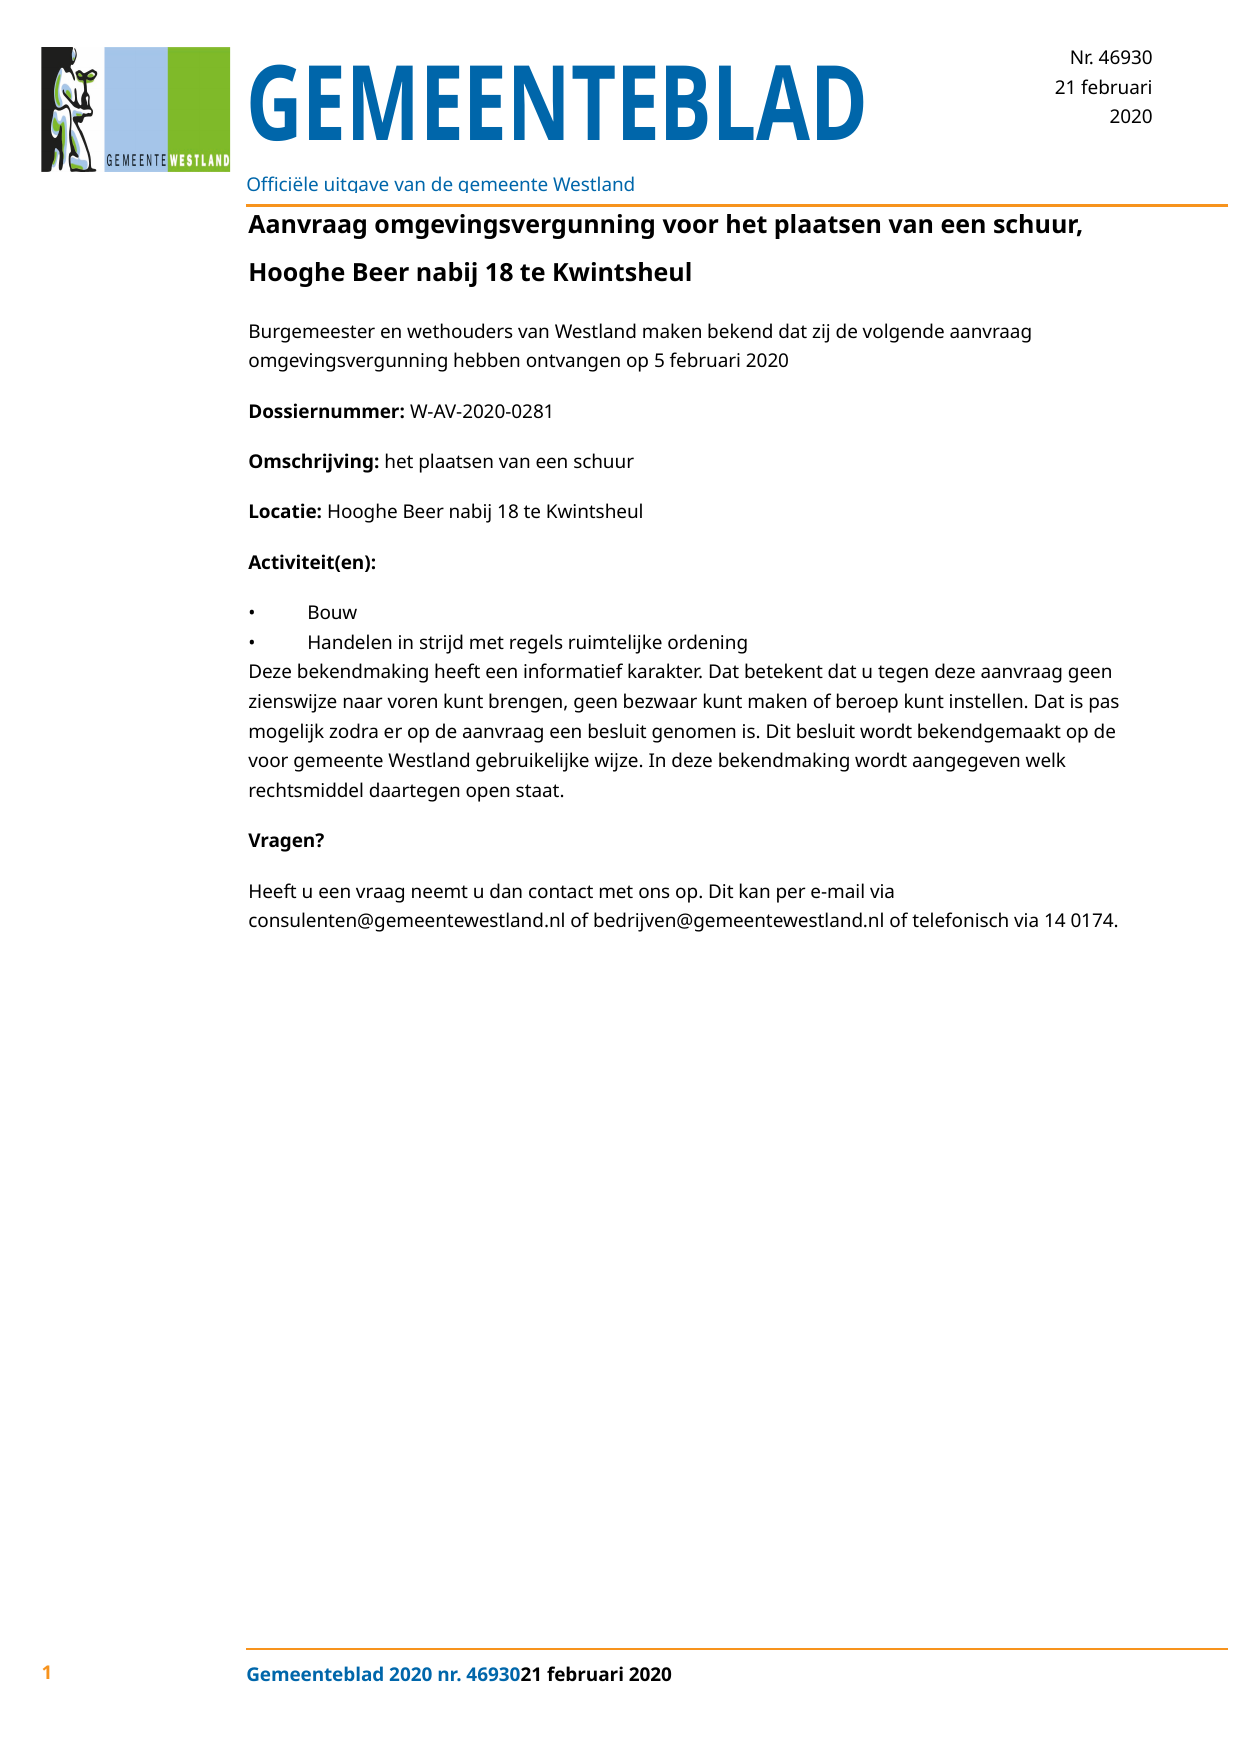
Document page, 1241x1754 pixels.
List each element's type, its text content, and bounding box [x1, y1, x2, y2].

text Deze bekendmaking heeft een informatief karakter. Dat betekent dat u tegen deze aanvraag geen zienswijze naar voren kunt brengen, geen bezwaar kunt maken of beroep kunt instellen. Dat is pas mogelijk zodra er op de aanvraag een besluit genomen is. Dit besluit wordt bekendgemaakt op de voor gemeente Westland gebruikelijke wijze. In deze bekendmaking wordt aangegeven welk rechtsmiddel daartegen open staat. [248, 659, 1152, 803]
text Heeft u een vraag neemt u dan contact met ons op. Dit kan per e-mail via consulenten@gemeentewestland.nl of bedrijven@gemeentewestland.nl of telefonisch via 14 0174. [248, 878, 1152, 933]
text Omschrijving: het plaatsen van een schuur [248, 448, 1152, 474]
list Handelen in strijd met regels ruimtelijke ordening [248, 629, 1152, 655]
text Activiteit(en): [248, 549, 1152, 575]
text Aanvraag omgevingsvergunning voor het plaatsen van een schuur, Hooghe Beer nabij 18 te Kwintsheul [248, 207, 1152, 288]
text Burgemeester en wethouders van Westland maken bekend dat zij de volgende aanvraag omgevingsvergunning hebben ontvangen op 5 februari 2020 [248, 318, 1152, 373]
picture [41, 47, 231, 172]
list Bouw [248, 599, 1152, 625]
text Locatie: Hooghe Beer nabij 18 te Kwintsheul [248, 499, 1152, 524]
text Dossiernummer: W-AV-2020-0281 [248, 398, 1152, 424]
text Vragen? [248, 827, 1152, 853]
